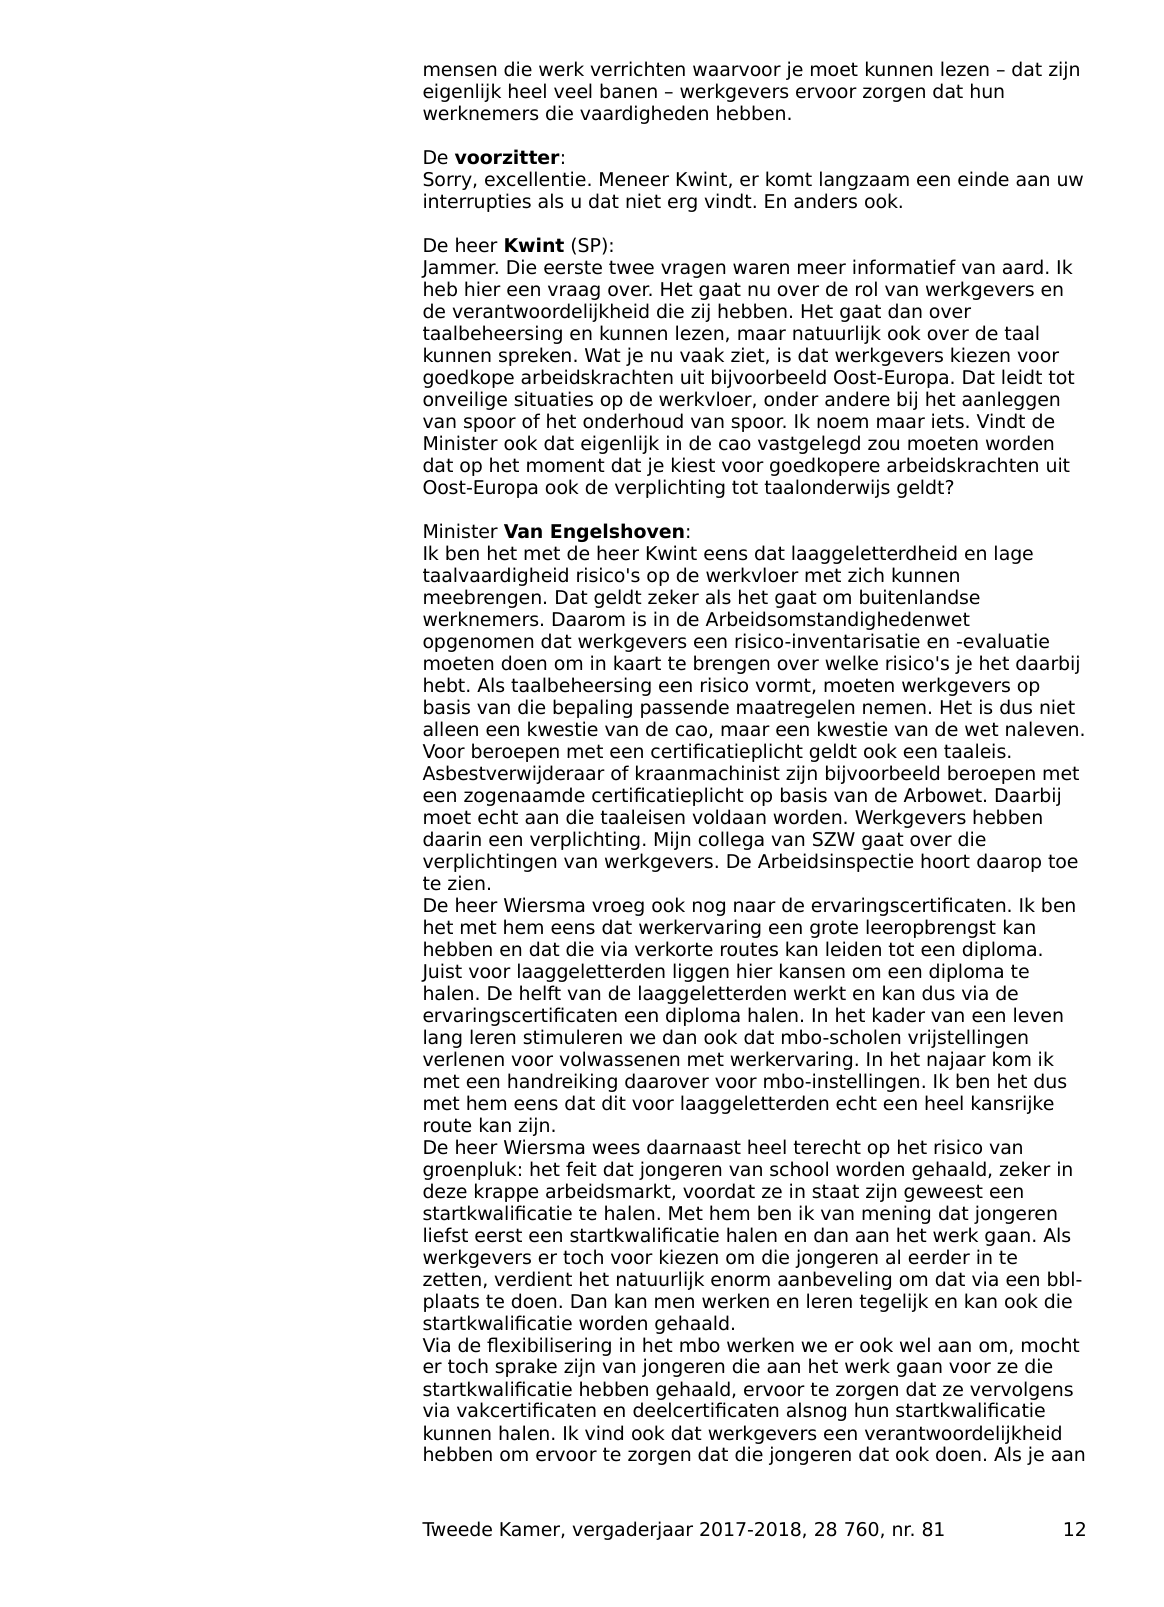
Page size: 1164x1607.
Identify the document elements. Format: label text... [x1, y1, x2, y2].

text Via de flexibilisering in het mbo werken we er ook wel aan om, mocht er toch sprake zijn van jongeren die aan het werk gaan voor ze die startkwalificatie hebben gehaald, ervoor te zorgen dat ze vervolgens via vakcertificaten en deelcertificaten alsnog hun startkwalificatie kunnen halen. Ik vind ook dat werkgevers een verantwoordelijkheid hebben om ervoor te zorgen dat die jongeren dat ook doen. Als je aan [422, 1334, 1087, 1466]
text Jammer. Die eerste twee vragen waren meer informatief van aard. Ik heb hier een vraag over. Het gaat nu over de rol van werkgevers en de verantwoordelijkheid die zij hebben. Het gaat dan over taalbeheersing en kunnen lezen, maar natuurlijk ook over de taal kunnen spreken. Wat je nu vaak ziet, is dat werkgevers kiezen voor goedkope arbeidskrachten uit bijvoorbeeld Oost-Europa. Dat leidt tot onveilige situaties op de werkvloer, onder andere bij het aanleggen van spoor of het onderhoud van spoor. Ik noem maar iets. Vindt de Minister ook dat eigenlijk in de cao vastgelegd zou moeten worden dat op het moment dat je kiest voor goedkopere arbeidskrachten uit Oost-Europa ook de verplichting tot taalonderwijs geldt? [422, 257, 1087, 499]
text mensen die werk verrichten waarvoor je moet kunnen lezen – dat zijn eigenlijk heel veel banen – werkgevers ervoor zorgen dat hun werknemers die vaardigheden hebben. [422, 59, 1087, 125]
text De heer Wiersma wees daarnaast heel terecht op het risico van groenpluk: het feit dat jongeren van school worden gehaald, zeker in deze krappe arbeidsmarkt, voordat ze in staat zijn geweest een startkwalificatie te halen. Met hem ben ik van mening dat jongeren liefst eerst een startkwalificatie halen en dan aan het werk gaan. Als werkgevers er toch voor kiezen om die jongeren al eerder in te zetten, verdient het natuurlijk enorm aanbeveling om dat via een bbl-plaats te doen. Dan kan men werken en leren tegelijk en kan ook die startkwalificatie worden gehaald. [422, 1137, 1087, 1334]
text Sorry, excellentie. Meneer Kwint, er komt langzaam een einde aan uw interrupties als u dat niet erg vindt. En anders ook. [422, 169, 1087, 213]
text De heer Wiersma vroeg ook nog naar de ervaringscertificaten. Ik ben het met hem eens dat werkervaring een grote leeropbrengst kan hebben en dat die via verkorte routes kan leiden tot een diploma. Juist voor laaggeletterden liggen hier kansen om een diploma te halen. De helft van de laaggeletterden werkt en kan dus via de ervaringscertificaten een diploma halen. In het kader van een leven lang leren stimuleren we dan ook dat mbo-scholen vrijstellingen verlenen voor volwassenen met werkervaring. In het najaar kom ik met een handreiking daarover voor mbo-instellingen. Ik ben het dus met hem eens dat dit voor laaggeletterden echt een heel kansrijke route kan zijn. [422, 895, 1087, 1137]
text Ik ben het met de heer Kwint eens dat laaggeletterdheid en lage taalvaardigheid risico's op de werkvloer met zich kunnen meebrengen. Dat geldt zeker als het gaat om buitenlandse werknemers. Daarom is in de Arbeidsomstandighedenwet opgenomen dat werkgevers een risico-inventarisatie en -evaluatie moeten doen om in kaart te brengen over welke risico's je het daarbij hebt. Als taalbeheersing een risico vormt, moeten werkgevers op basis van die bepaling passende maatregelen nemen. Het is dus niet alleen een kwestie van de cao, maar een kwestie van de wet naleven. Voor beroepen met een certificatieplicht geldt ook een taaleis. Asbestverwijderaar of kraanmachinist zijn bijvoorbeeld beroepen met een zogenaamde certificatieplicht op basis van de Arbowet. Daarbij moet echt aan die taaleisen voldaan worden. Werkgevers hebben daarin een verplichting. Mijn collega van SZW gaat over die verplichtingen van werkgevers. De Arbeidsinspectie hoort daarop toe te zien. [422, 543, 1087, 895]
text Minister Van Engelshoven: [422, 521, 1087, 543]
text De voorzitter: [422, 147, 1087, 169]
text De heer Kwint (SP): [422, 235, 1087, 257]
